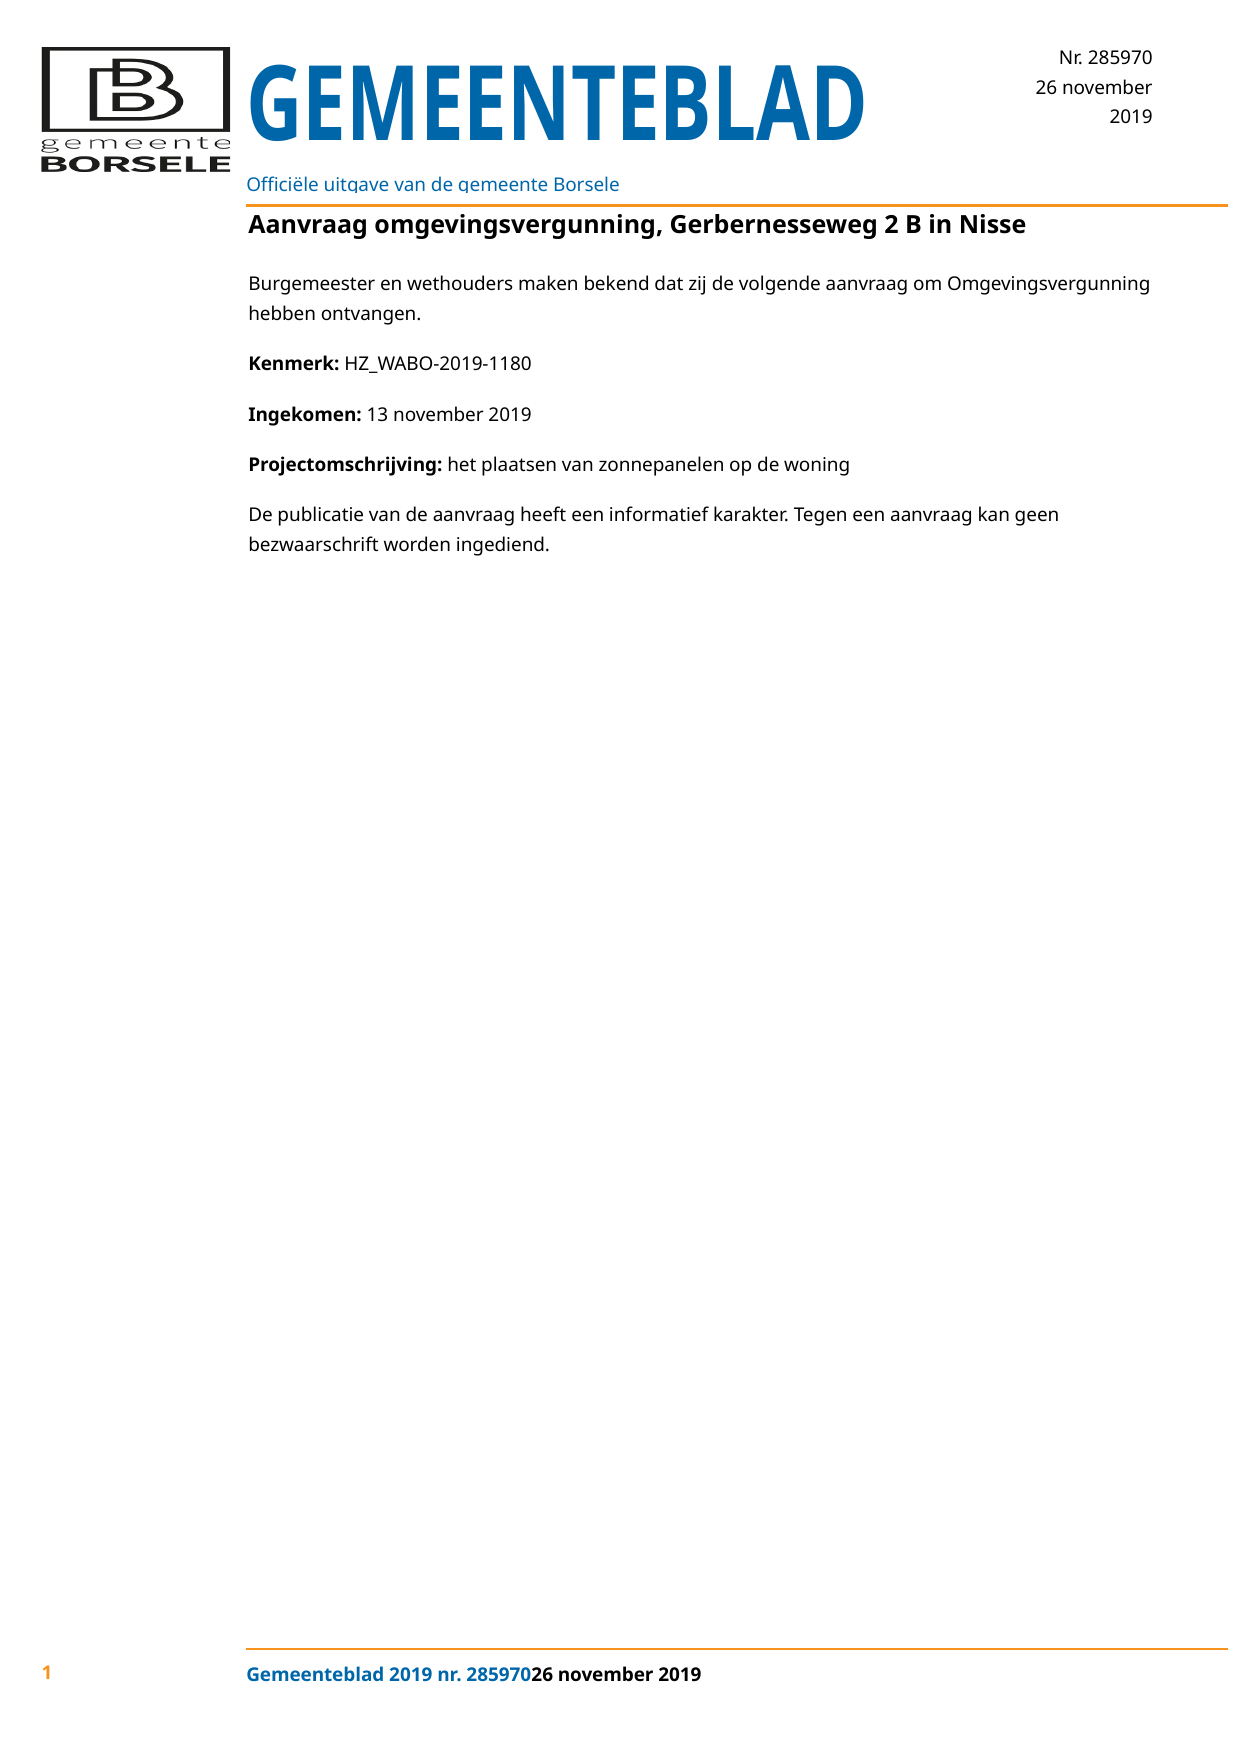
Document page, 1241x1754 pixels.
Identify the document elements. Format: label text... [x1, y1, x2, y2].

text Aanvraag omgevingsvergunning, Gerbernesseweg 2 B in Nisse [248, 207, 1152, 241]
picture [41, 47, 231, 172]
text De publicatie van de aanvraag heeft een informatief karakter. Tegen een aanvraag kan geen bezwaarschrift worden ingediend. [248, 502, 1152, 557]
text Ingekomen: 13 november 2019 [248, 401, 1152, 426]
text Burgemeester en wethouders maken bekend dat zij de volgende aanvraag om Omgevingsvergunning hebben ontvangen. [248, 270, 1152, 326]
text Projectomschrijving: het plaatsen van zonnepanelen op de woning [248, 451, 1152, 477]
text Kenmerk: HZ_WABO-2019-1180 [248, 350, 1152, 376]
